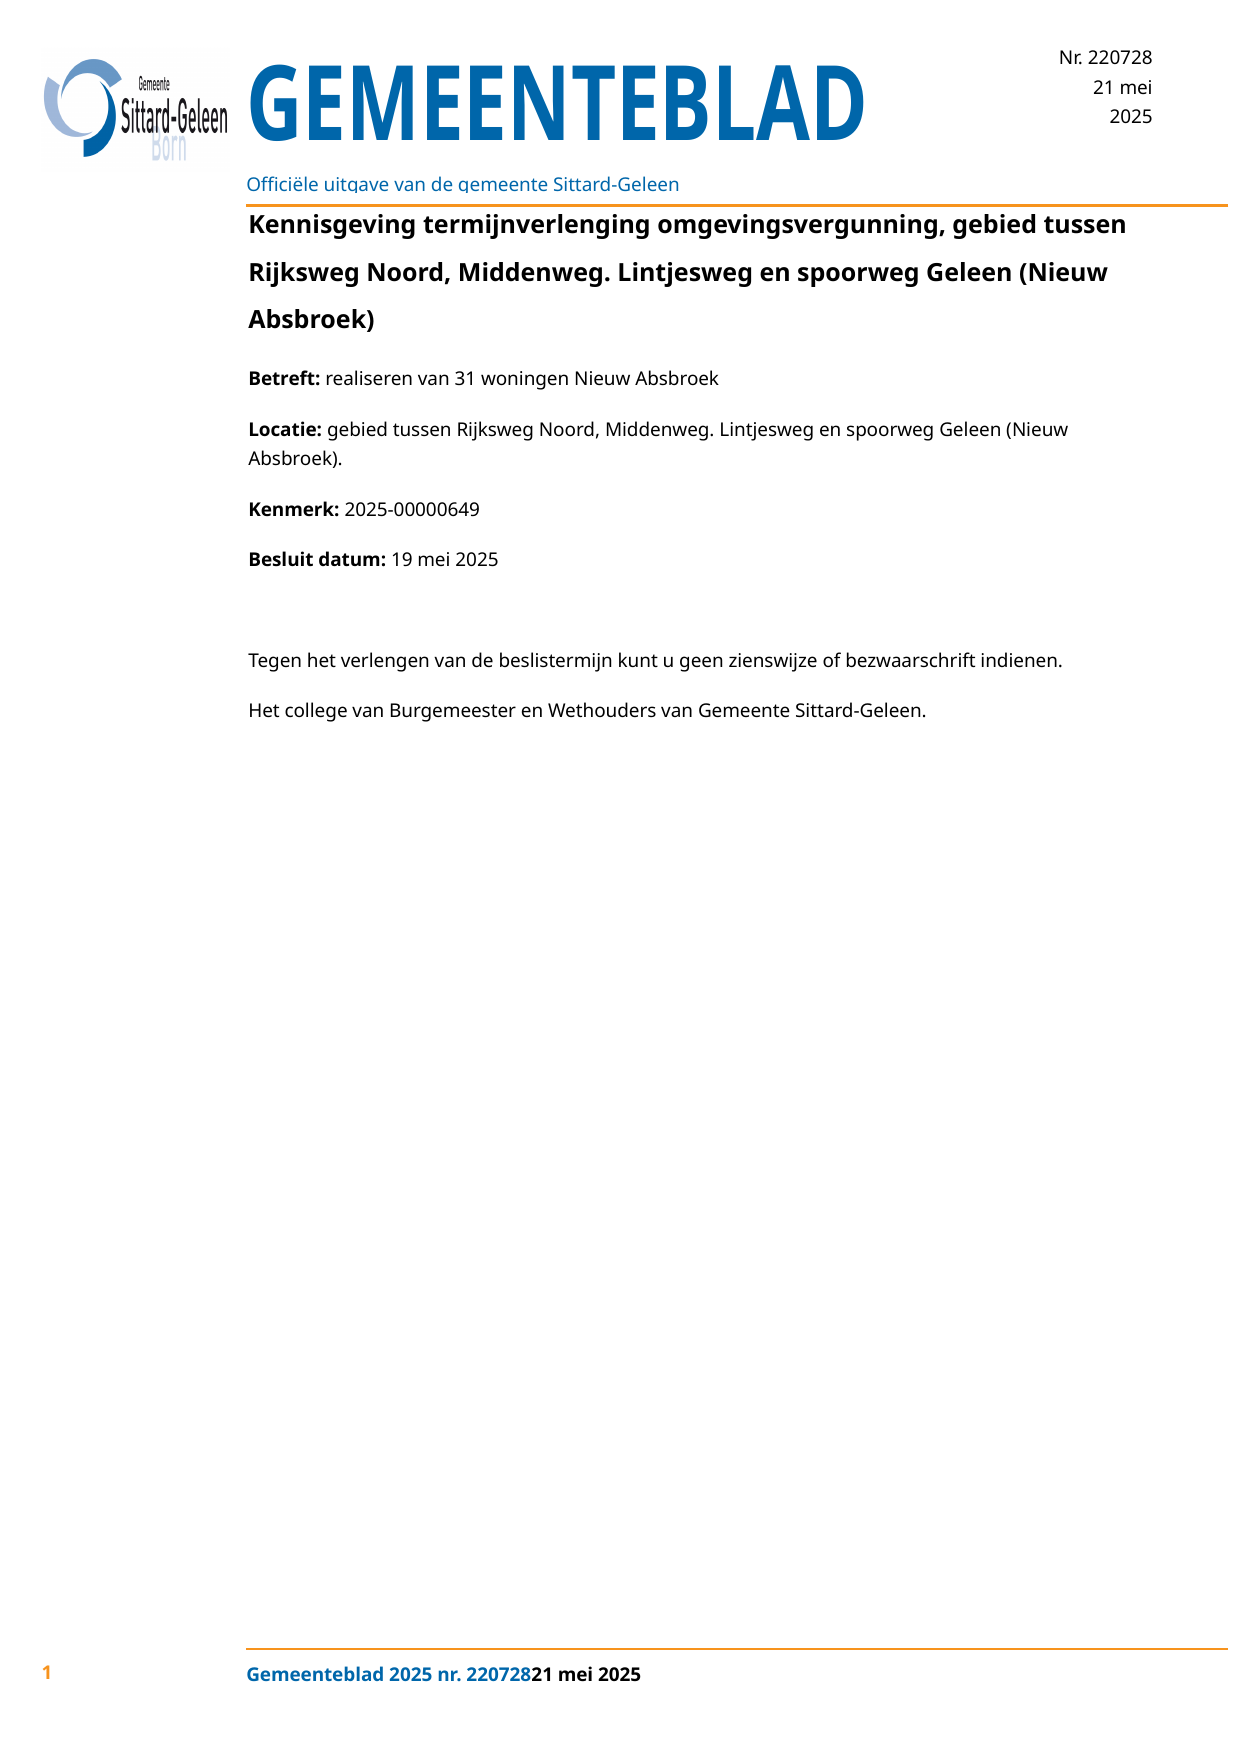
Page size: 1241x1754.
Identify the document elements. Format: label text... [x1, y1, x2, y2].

text Betreft: realiseren van 31 woningen Nieuw Absbroek [248, 366, 1152, 391]
text Besluit datum: 19 mei 2025 [248, 546, 1152, 572]
text Locatie: gebied tussen Rijksweg Noord, Middenweg. Lintjesweg en spoorweg Geleen (Nieuw Absbroek). [248, 416, 1152, 471]
picture [41, 47, 231, 172]
text Tegen het verlengen van de beslistermijn kunt u geen zienswijze of bezwaarschrift indienen. [248, 647, 1152, 673]
text Kenmerk: 2025-00000649 [248, 496, 1152, 522]
text Kennisgeving termijnverlenging omgevingsvergunning, gebied tussen Rijksweg Noord, Middenweg. Lintjesweg en spoorweg Geleen (Nieuw Absbroek) [248, 207, 1152, 336]
text Het college van Burgemeester en Wethouders van Gemeente Sittard-Geleen. [248, 698, 1152, 723]
